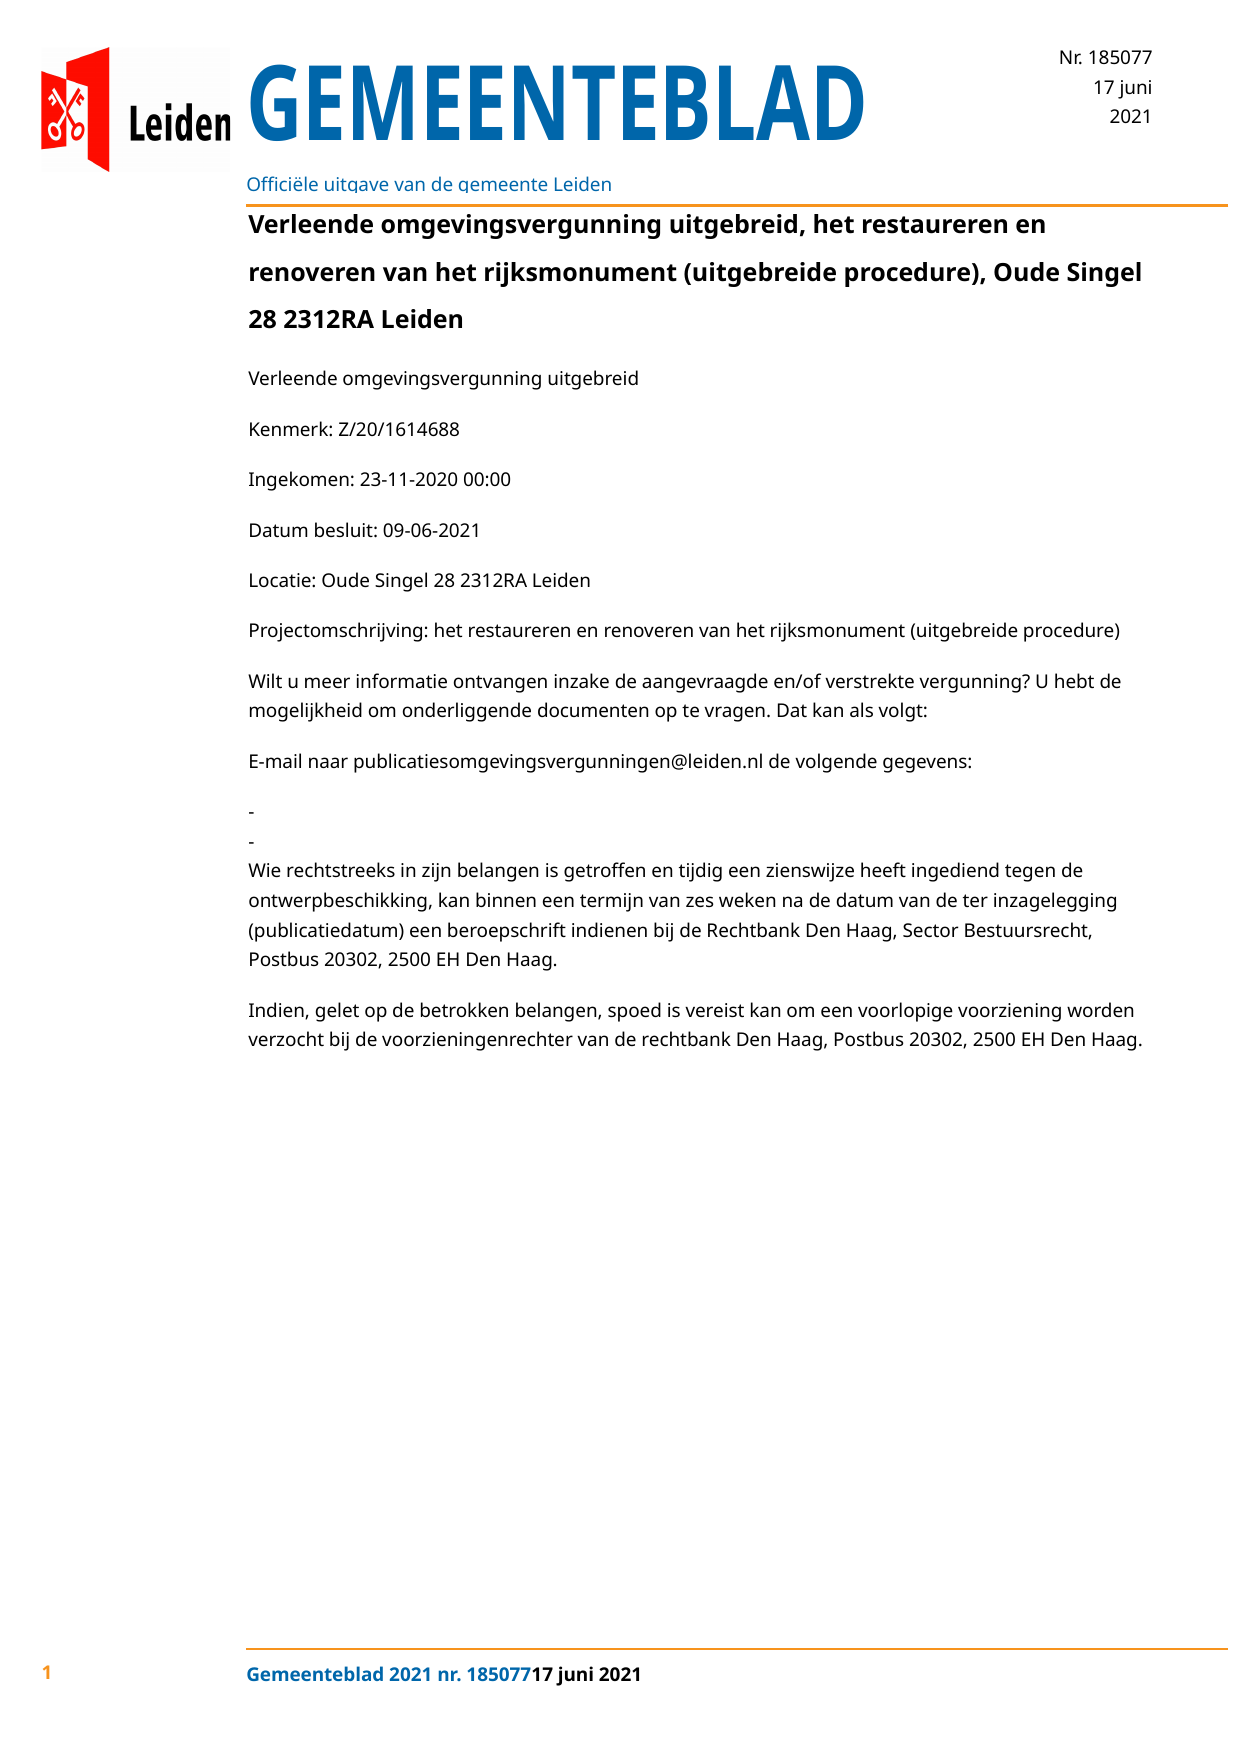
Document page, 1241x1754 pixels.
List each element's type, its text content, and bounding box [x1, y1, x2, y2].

text Ingekomen: 23-11-2020 00:00 [248, 466, 1152, 492]
text Indien, gelet op de betrokken belangen, spoed is vereist kan om een voorlopige voorziening worden verzocht bij de voorzieningenrechter van de rechtbank Den Haag, Postbus 20302, 2500 EH Den Haag. [248, 997, 1152, 1052]
text Verleende omgevingsvergunning uitgebreid [248, 366, 1152, 391]
text Projectomschrijving: het restaureren en renoveren van het rijksmonument (uitgebreide procedure) [248, 618, 1152, 643]
picture [41, 47, 231, 172]
text Verleende omgevingsvergunning uitgebreid, het restaureren en renoveren van het rijksmonument (uitgebreide procedure), Oude Singel 28 2312RA Leiden [248, 207, 1152, 336]
text Wilt u meer informatie ontvangen inzake de aangevraagde en/of verstrekte vergunning? U hebt de mogelijkheid om onderliggende documenten op te vragen. Dat kan als volgt: [248, 668, 1152, 723]
text Datum besluit: 09-06-2021 [248, 517, 1152, 542]
text Wie rechtstreeks in zijn belangen is getroffen en tijdig een zienswijze heeft ingediend tegen de ontwerpbeschikking, kan binnen een termijn van zes weken na de datum van de ter inzagelegging (publicatiedatum) een beroepschrift indienen bij de Rechtbank Den Haag, Sector Bestuursrecht, Postbus 20302, 2500 EH Den Haag. [248, 858, 1152, 972]
text E-mail naar publicatiesomgevingsvergunningen@leiden.nl de volgende gegevens: [248, 748, 1152, 774]
text Kenmerk: Z/20/1614688 [248, 416, 1152, 442]
text Locatie: Oude Singel 28 2312RA Leiden [248, 567, 1152, 593]
